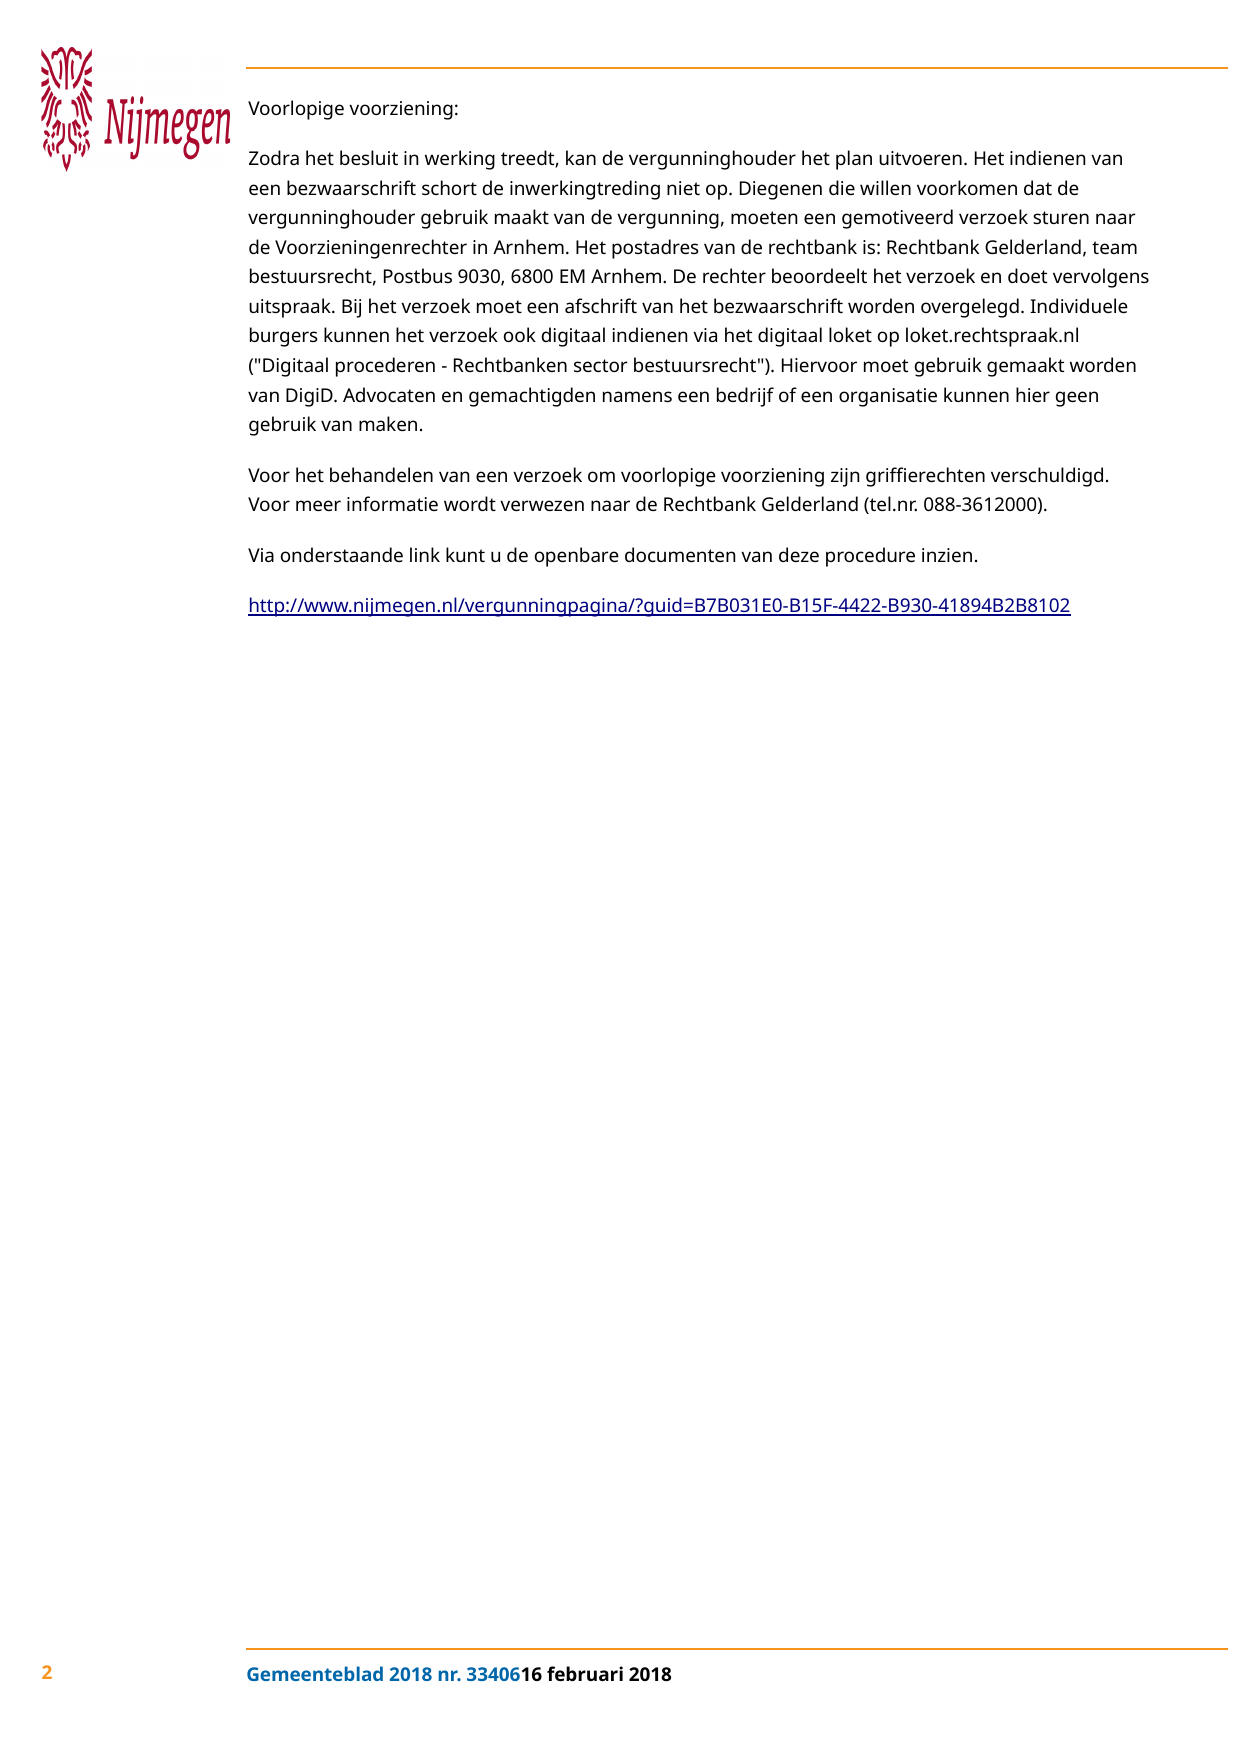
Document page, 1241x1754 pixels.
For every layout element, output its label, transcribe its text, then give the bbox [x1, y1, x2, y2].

text Via onderstaande link kunt u de openbare documenten van deze procedure inzien. [248, 542, 1152, 568]
text Voorlopige voorziening: [248, 95, 1152, 121]
text Zodra het besluit in werking treedt, kan de vergunninghouder het plan uitvoeren. Het indienen van een bezwaarschrift schort de inwerkingtreding niet op. Diegenen die willen voorkomen dat de vergunninghouder gebruik maakt van de vergunning, moeten een gemotiveerd verzoek sturen naar de Voorzieningenrechter in Arnhem. Het postadres van de rechtbank is: Rechtbank Gelderland, team bestuursrecht, Postbus 9030, 6800 EM Arnhem. De rechter beoordeelt het verzoek en doet vervolgens uitspraak. Bij het verzoek moet een afschrift van het bezwaarschrift worden overgelegd. Individuele burgers kunnen het verzoek ook digitaal indienen via het digitaal loket op loket.rechtspraak.nl ("Digitaal procederen - Rechtbanken sector bestuursrecht"). Hiervoor moet gebruik gemaakt worden van DigiD. Advocaten en gemachtigden namens een bedrijf of een organisatie kunnen hier geen gebruik van maken. [248, 145, 1152, 437]
picture [41, 47, 231, 172]
text Voor het behandelen van een verzoek om voorlopige voorziening zijn griffierechten verschuldigd. Voor meer informatie wordt verwezen naar de Rechtbank Gelderland (tel.nr. 088-3612000). [248, 462, 1152, 517]
text http://www.nijmegen.nl/vergunningpagina/?guid=B7B031E0-B15F-4422-B930-41894B2B8102 [248, 592, 1152, 618]
